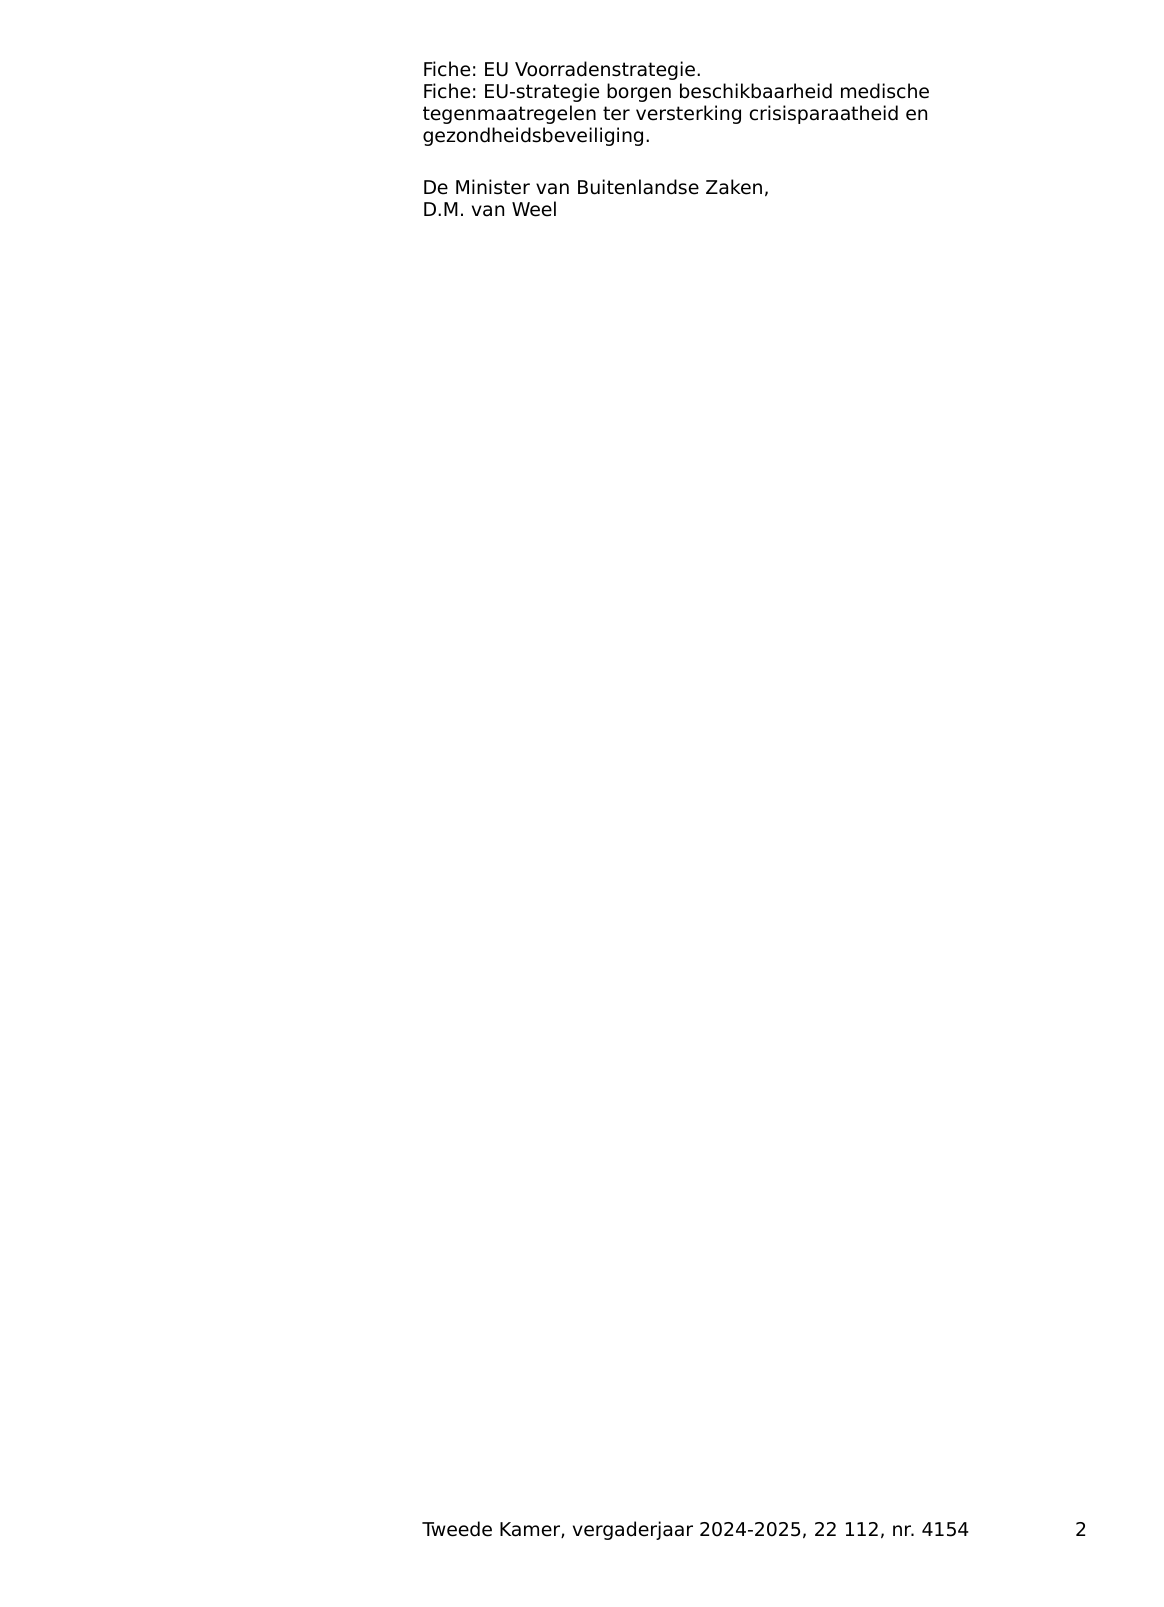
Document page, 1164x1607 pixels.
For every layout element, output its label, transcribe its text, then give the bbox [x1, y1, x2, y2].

text Fiche: EU Voorradenstrategie. [422, 59, 1087, 81]
text De Minister van Buitenlandse Zaken, D.M. van Weel [422, 177, 1087, 221]
text Fiche: EU-strategie borgen beschikbaarheid medische tegenmaatregelen ter versterking crisisparaatheid en gezondheidsbeveiliging. [422, 81, 1087, 147]
